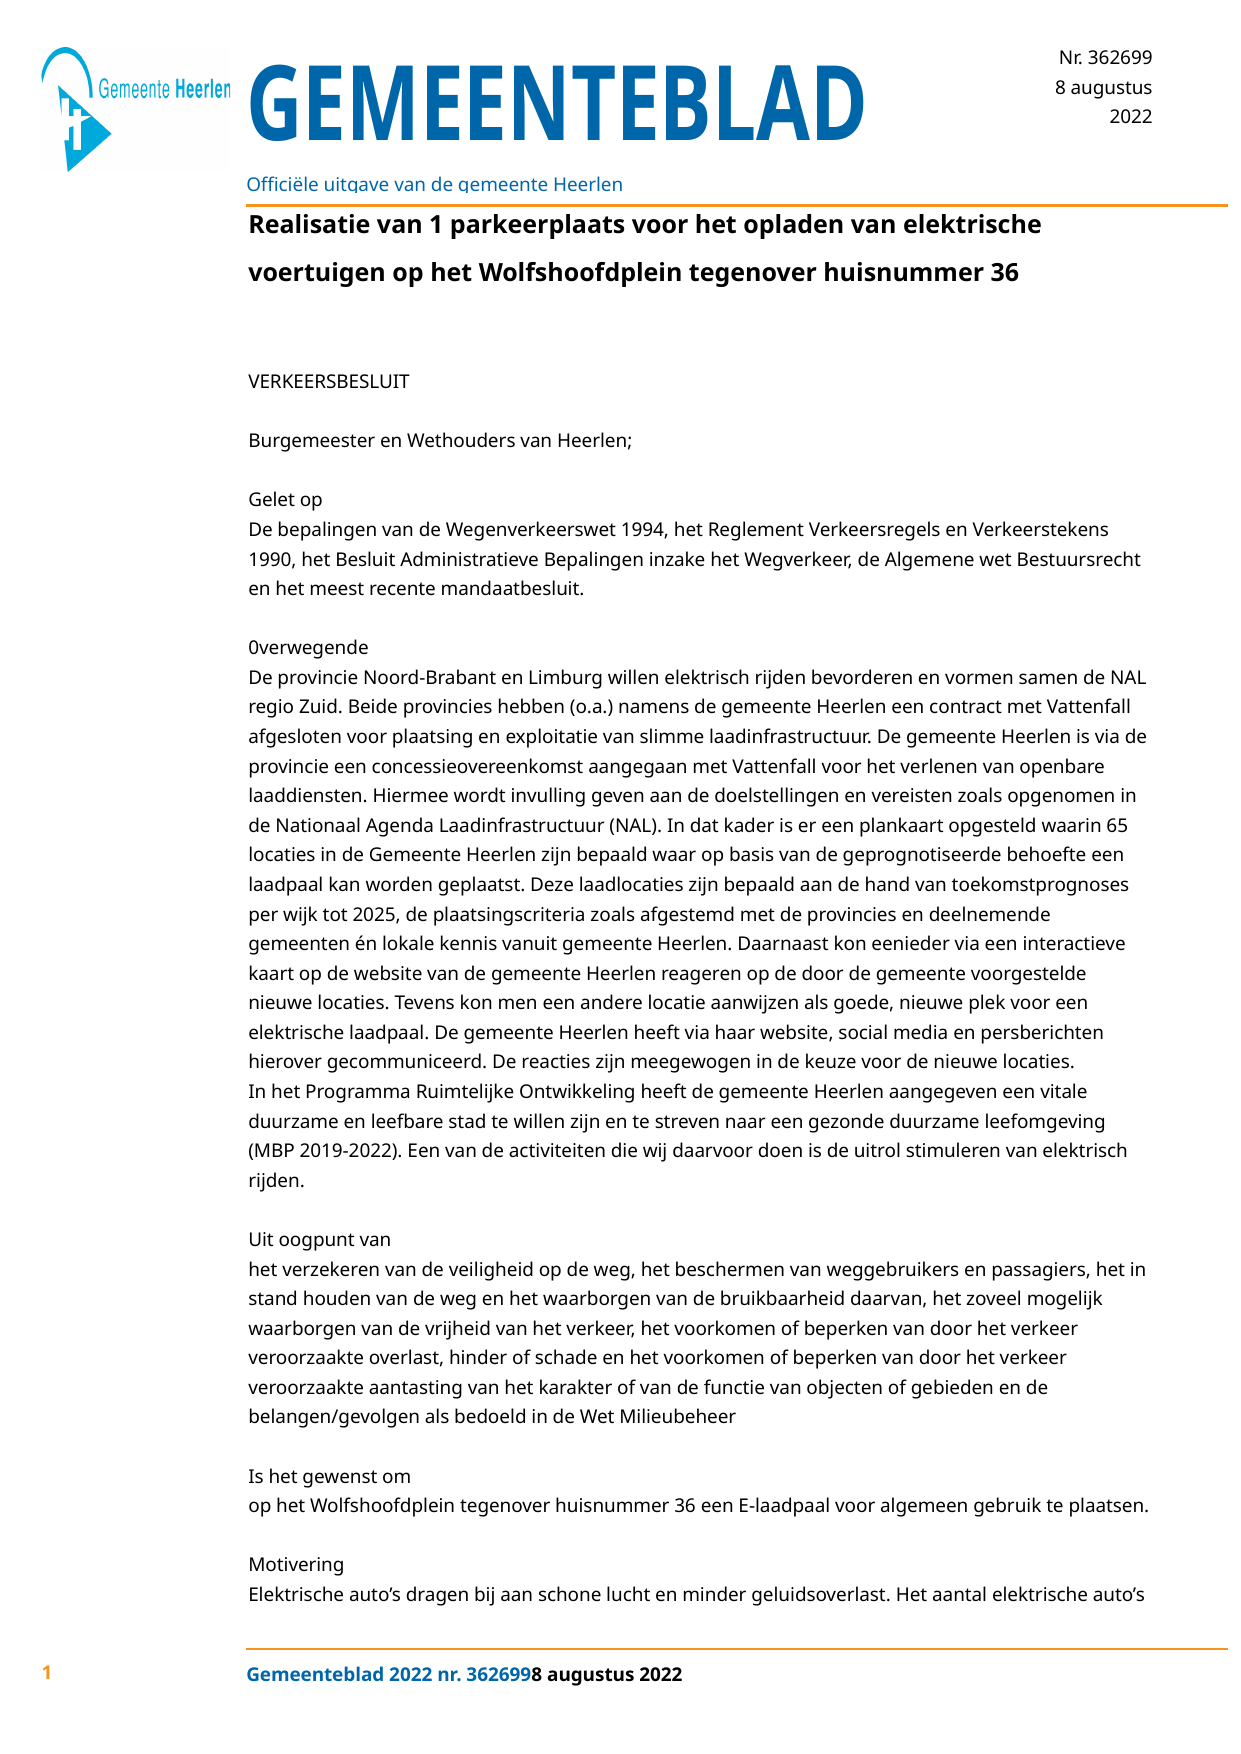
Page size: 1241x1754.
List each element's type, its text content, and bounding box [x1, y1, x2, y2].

text het verzekeren van de veiligheid op de weg, het beschermen van weggebruikers en passagiers, het in stand houden van de weg en het waarborgen van de bruikbaarheid daarvan, het zoveel mogelijk waarborgen van de vrijheid van het verkeer, het voorkomen of beperken van door het verkeer veroorzaakte overlast, hinder of schade en het voorkomen of beperken van door het verkeer veroorzaakte aantasting van het karakter of van de functie van objecten of gebieden en de belangen/gevolgen als bedoeld in de Wet Milieubeheer [248, 1256, 1152, 1429]
text In het Programma Ruimtelijke Ontwikkeling heeft de gemeente Heerlen aangegeven een vitale duurzame en leefbare stad te willen zijn en te streven naar een gezonde duurzame leefomgeving (MBP 2019-2022). Een van de activiteiten die wij daarvoor doen is de uitrol stimuleren van elektrisch rijden. [248, 1078, 1152, 1193]
text op het Wolfshoofdplein tegenover huisnummer 36 een E-laadpaal voor algemeen gebruik te plaatsen. [248, 1492, 1152, 1518]
text Motivering [248, 1552, 1152, 1577]
text 0verwegende [248, 634, 1152, 660]
text Gelet op [248, 487, 1152, 512]
text Uit oogpunt van [248, 1226, 1152, 1252]
picture [41, 47, 231, 172]
text De provincie Noord-Brabant en Limburg willen elektrisch rijden bevorderen en vormen samen de NAL regio Zuid. Beide provincies hebben (o.a.) namens de gemeente Heerlen een contract met Vattenfall afgesloten voor plaatsing en exploitatie van slimme laadinfrastructuur. De gemeente Heerlen is via de provincie een concessieovereenkomst aangegaan met Vattenfall voor het verlenen van openbare laaddiensten. Hiermee wordt invulling geven aan de doelstellingen en vereisten zoals opgenomen in de Nationaal Agenda Laadinfrastructuur (NAL). In dat kader is er een plankaart opgesteld waarin 65 locaties in de Gemeente Heerlen zijn bepaald waar op basis van de geprognotiseerde behoefte een laadpaal kan worden geplaatst. Deze laadlocaties zijn bepaald aan de hand van toekomstprognoses per wijk tot 2025, de plaatsingscriteria zoals afgestemd met de provincies en deelnemende gemeenten én lokale kennis vanuit gemeente Heerlen. Daarnaast kon eenieder via een interactieve kaart op de website van de gemeente Heerlen reageren op de door de gemeente voorgestelde nieuwe locaties. Tevens kon men een andere locatie aanwijzen als goede, nieuwe plek voor een elektrische laadpaal. De gemeente Heerlen heeft via haar website, social media en persberichten hierover gecommuniceerd. De reacties zijn meegewogen in de keuze voor de nieuwe locaties. [248, 664, 1152, 1074]
text Realisatie van 1 parkeerplaats voor het opladen van elektrische voertuigen op het Wolfshoofdplein tegenover huisnummer 36 [248, 207, 1152, 288]
text De bepalingen van de Wegenverkeerswet 1994, het Reglement Verkeersregels en Verkeerstekens 1990, het Besluit Administratieve Bepalingen inzake het Wegverkeer, de Algemene wet Bestuursrecht en het meest recente mandaatbesluit. [248, 516, 1152, 601]
text VERKEERSBESLUIT [248, 368, 1152, 394]
text Elektrische auto’s dragen bij aan schone lucht en minder geluidsoverlast. Het aantal elektrische auto’s [248, 1581, 1152, 1607]
text Burgemeester en Wethouders van Heerlen; [248, 427, 1152, 453]
picture [41, 47, 59, 70]
text Is het gewenst om [248, 1463, 1152, 1488]
